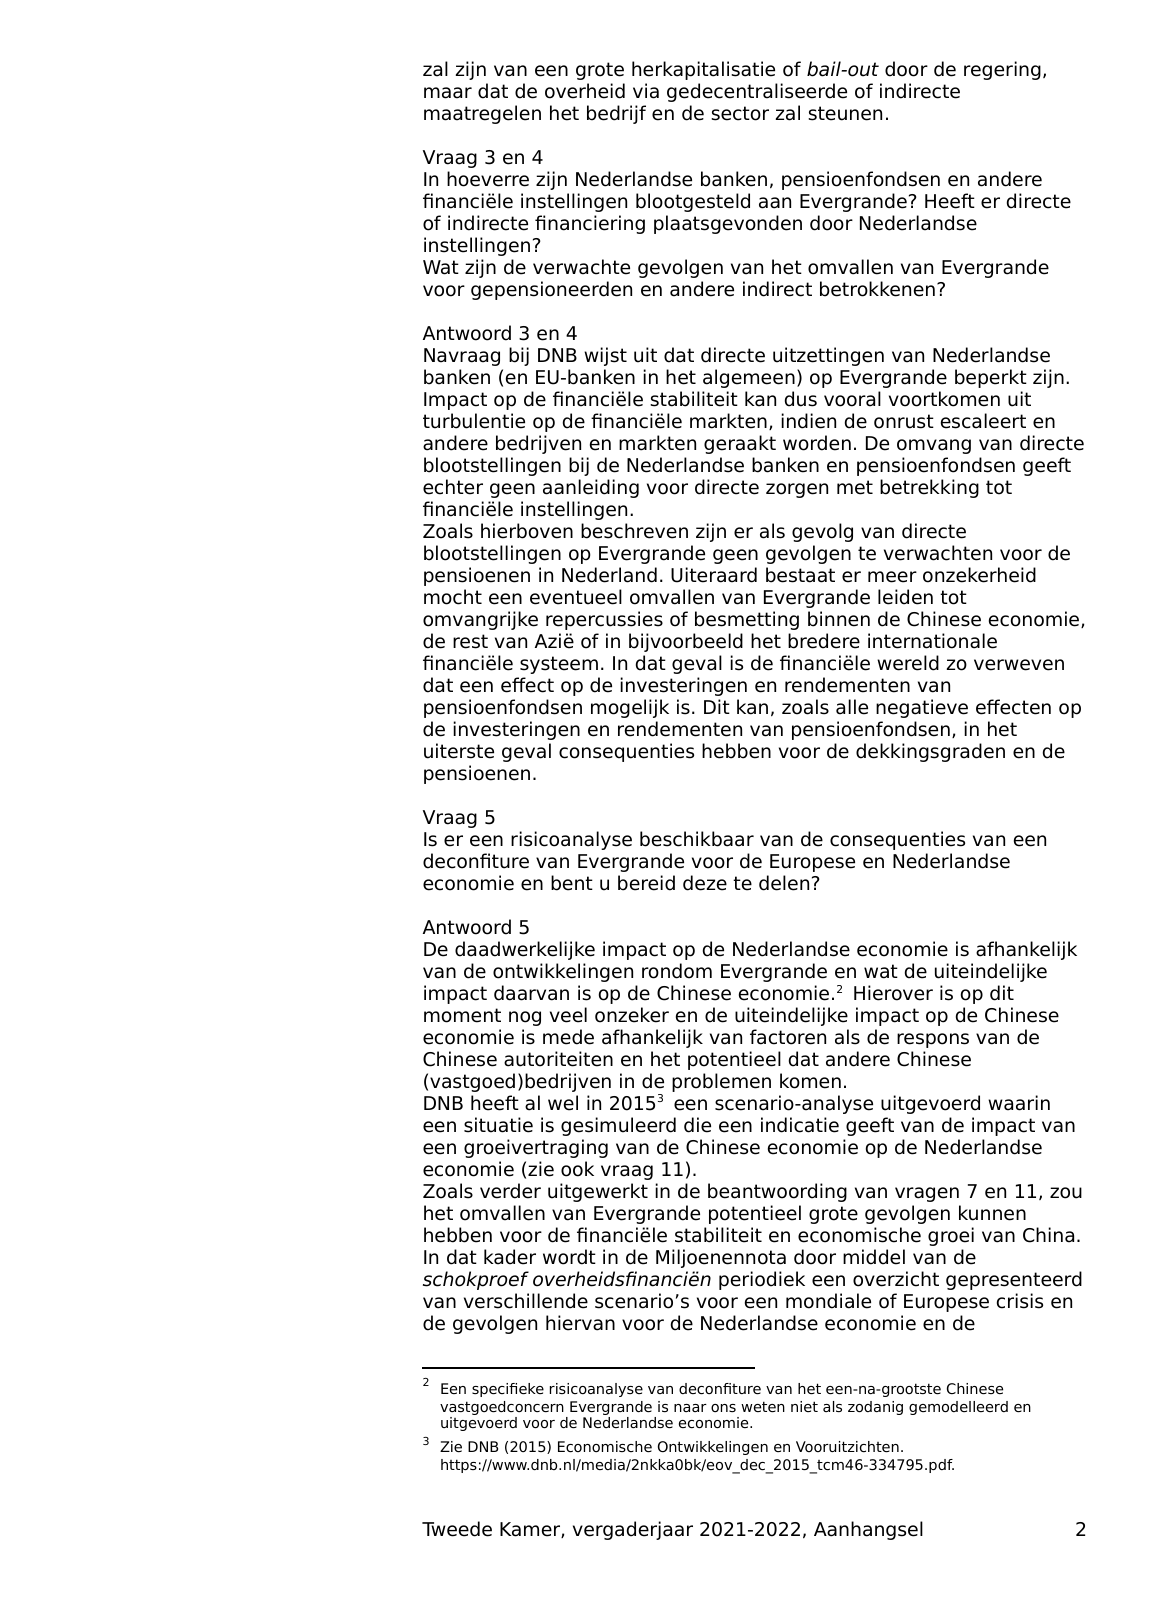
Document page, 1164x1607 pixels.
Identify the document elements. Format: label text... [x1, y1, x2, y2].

text Een specifieke risicoanalyse van deconfiture van het een-na-grootste Chinese vastgoedconcern Evergrande is naar ons weten niet als zodanig gemodelleerd en uitgevoerd voor de Nederlandse economie. [422, 1377, 1087, 1432]
text Zie DNB (2015) Economische Ontwikkelingen en Vooruitzichten. https://www.dnb.nl/media/2nkka0bk/eov_dec_2015_tcm46-334795.pdf. [422, 1435, 1087, 1474]
text Vraag 3 en 4 [422, 147, 1087, 169]
text DNB heeft al wel in 2015 een scenario-analyse uitgevoerd waarin een situatie is gesimuleerd die een indicatie geeft van de impact van een groeivertraging van de Chinese economie op de Nederlandse economie (zie ook vraag 11). [422, 1093, 1087, 1181]
text Wat zijn de verwachte gevolgen van het omvallen van Evergrande voor gepensioneerden en andere indirect betrokkenen? [422, 257, 1087, 301]
text Navraag bij DNB wijst uit dat directe uitzettingen van Nederlandse banken (en EU-banken in het algemeen) op Evergrande beperkt zijn. Impact op de financiële stabiliteit kan dus vooral voortkomen uit turbulentie op de financiële markten, indien de onrust escaleert en andere bedrijven en markten geraakt worden. De omvang van directe blootstellingen bij de Nederlandse banken en pensioenfondsen geeft echter geen aanleiding voor directe zorgen met betrekking tot financiële instellingen. [422, 345, 1087, 521]
text Is er een risicoanalyse beschikbaar van de consequenties van een deconfiture van Evergrande voor de Europese en Nederlandse economie en bent u bereid deze te delen? [422, 829, 1087, 895]
text Zoals hierboven beschreven zijn er als gevolg van directe blootstellingen op Evergrande geen gevolgen te verwachten voor de pensioenen in Nederland. Uiteraard bestaat er meer onzekerheid mocht een eventueel omvallen van Evergrande leiden tot omvangrijke repercussies of besmetting binnen de Chinese economie, de rest van Azië of in bijvoorbeeld het bredere internationale financiële systeem. In dat geval is de financiële wereld zo verweven dat een effect op de investeringen en rendementen van pensioenfondsen mogelijk is. Dit kan, zoals alle negatieve effecten op de investeringen en rendementen van pensioenfondsen, in het uiterste geval consequenties hebben voor de dekkingsgraden en de pensioenen. [422, 521, 1087, 785]
text Zoals verder uitgewerkt in de beantwoording van vragen 7 en 11, zou het omvallen van Evergrande potentieel grote gevolgen kunnen hebben voor de financiële stabiliteit en economische groei van China. In dat kader wordt in de Miljoenennota door middel van de schokproef overheidsfinanciën periodiek een overzicht gepresenteerd van verschillende scenario’s voor een mondiale of Europese crisis en de gevolgen hiervan voor de Nederlandse economie en de [422, 1181, 1087, 1335]
text De daadwerkelijke impact op de Nederlandse economie is afhankelijk van de ontwikkelingen rondom Evergrande en wat de uiteindelijke impact daarvan is op de Chinese economie. Hierover is op dit moment nog veel onzeker en de uiteindelijke impact op de Chinese economie is mede afhankelijk van factoren als de respons van de Chinese autoriteiten en het potentieel dat andere Chinese (vastgoed)bedrijven in de problemen komen. [422, 939, 1087, 1093]
text Antwoord 3 en 4 [422, 323, 1087, 345]
text Vraag 5 [422, 807, 1087, 829]
text zal zijn van een grote herkapitalisatie of bail-out door de regering, maar dat de overheid via gedecentraliseerde of indirecte maatregelen het bedrijf en de sector zal steunen. [422, 59, 1087, 125]
text Antwoord 5 [422, 917, 1087, 939]
text In hoeverre zijn Nederlandse banken, pensioenfondsen en andere financiële instellingen blootgesteld aan Evergrande? Heeft er directe of indirecte financiering plaatsgevonden door Nederlandse instellingen? [422, 169, 1087, 257]
